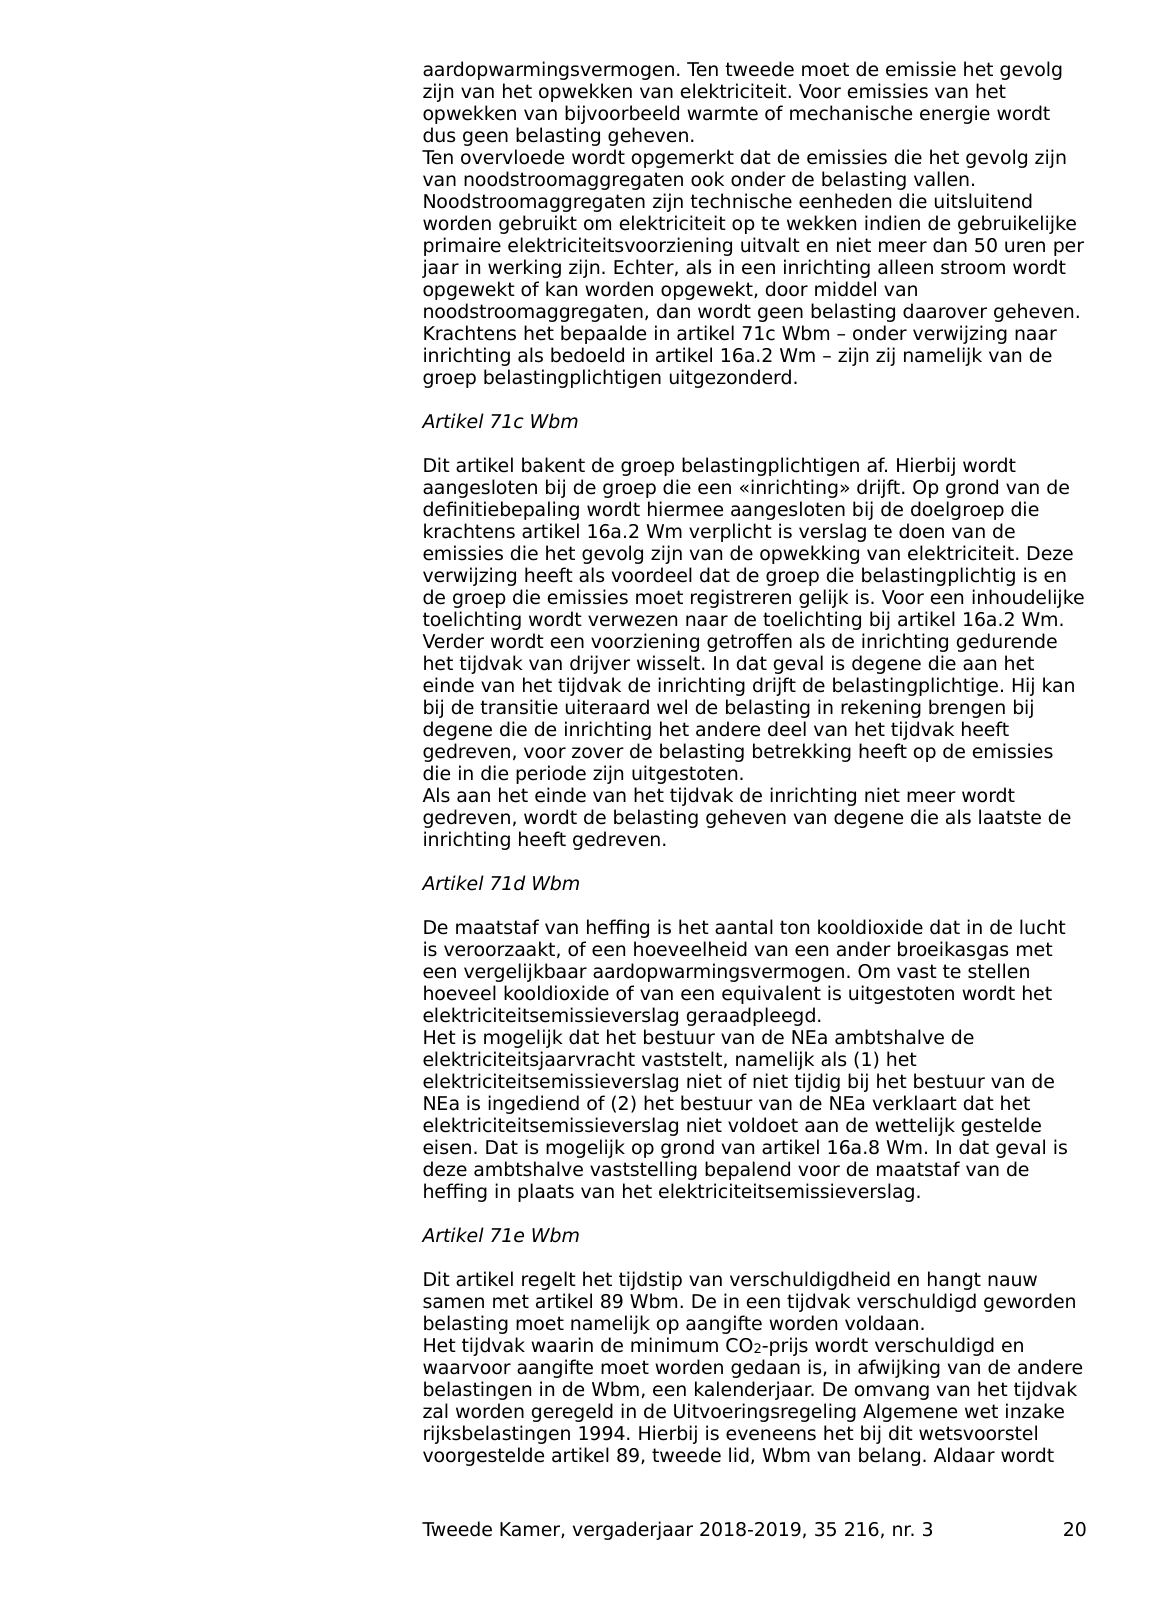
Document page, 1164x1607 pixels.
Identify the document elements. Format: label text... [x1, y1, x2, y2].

text Het tijdvak waarin de minimum CO2-prijs wordt verschuldigd en waarvoor aangifte moet worden gedaan is, in afwijking van de andere belastingen in de Wbm, een kalenderjaar. De omvang van het tijdvak zal worden geregeld in de Uitvoeringsregeling Algemene wet inzake rijksbelastingen 1994. Hierbij is eveneens het bij dit wetsvoorstel voorgestelde artikel 89, tweede lid, Wbm van belang. Aldaar wordt [422, 1335, 1087, 1467]
text Als aan het einde van het tijdvak de inrichting niet meer wordt gedreven, wordt de belasting geheven van degene die als laatste de inrichting heeft gedreven. [422, 785, 1087, 851]
text aardopwarmingsvermogen. Ten tweede moet de emissie het gevolg zijn van het opwekken van elektriciteit. Voor emissies van het opwekken van bijvoorbeeld warmte of mechanische energie wordt dus geen belasting geheven. [422, 59, 1087, 147]
text Verder wordt een voorziening getroffen als de inrichting gedurende het tijdvak van drijver wisselt. In dat geval is degene die aan het einde van het tijdvak de inrichting drijft de belastingplichtige. Hij kan bij de transitie uiteraard wel de belasting in rekening brengen bij degene die de inrichting het andere deel van het tijdvak heeft gedreven, voor zover de belasting betrekking heeft op de emissies die in die periode zijn uitgestoten. [422, 631, 1087, 785]
subtitle Artikel 71e Wbm [422, 1225, 1087, 1247]
text De maatstaf van heffing is het aantal ton kooldioxide dat in de lucht is veroorzaakt, of een hoeveelheid van een ander broeikasgas met een vergelijkbaar aardopwarmingsvermogen. Om vast te stellen hoeveel kooldioxide of van een equivalent is uitgestoten wordt het elektriciteitsemissieverslag geraadpleegd. [422, 917, 1087, 1027]
text Dit artikel bakent de groep belastingplichtigen af. Hierbij wordt aangesloten bij de groep die een «inrichting» drijft. Op grond van de definitiebepaling wordt hiermee aangesloten bij de doelgroep die krachtens artikel 16a.2 Wm verplicht is verslag te doen van de emissies die het gevolg zijn van de opwekking van elektriciteit. Deze verwijzing heeft als voordeel dat de groep die belastingplichtig is en de groep die emissies moet registreren gelijk is. Voor een inhoudelijke toelichting wordt verwezen naar de toelichting bij artikel 16a.2 Wm. [422, 455, 1087, 631]
text Ten overvloede wordt opgemerkt dat de emissies die het gevolg zijn van noodstroomaggregaten ook onder de belasting vallen. Noodstroomaggregaten zijn technische eenheden die uitsluitend worden gebruikt om elektriciteit op te wekken indien de gebruikelijke primaire elektriciteitsvoorziening uitvalt en niet meer dan 50 uren per jaar in werking zijn. Echter, als in een inrichting alleen stroom wordt opgewekt of kan worden opgewekt, door middel van noodstroomaggregaten, dan wordt geen belasting daarover geheven. Krachtens het bepaalde in artikel 71c Wbm – onder verwijzing naar inrichting als bedoeld in artikel 16a.2 Wm – zijn zij namelijk van de groep belastingplichtigen uitgezonderd. [422, 147, 1087, 389]
text Het is mogelijk dat het bestuur van de NEa ambtshalve de elektriciteitsjaarvracht vaststelt, namelijk als (1) het elektriciteitsemissieverslag niet of niet tijdig bij het bestuur van de NEa is ingediend of (2) het bestuur van de NEa verklaart dat het elektriciteitsemissieverslag niet voldoet aan de wettelijk gestelde eisen. Dat is mogelijk op grond van artikel 16a.8 Wm. In dat geval is deze ambtshalve vaststelling bepalend voor de maatstaf van de heffing in plaats van het elektriciteitsemissieverslag. [422, 1027, 1087, 1203]
subtitle Artikel 71c Wbm [422, 411, 1087, 433]
subtitle Artikel 71d Wbm [422, 873, 1087, 895]
text Dit artikel regelt het tijdstip van verschuldigdheid en hangt nauw samen met artikel 89 Wbm. De in een tijdvak verschuldigd geworden belasting moet namelijk op aangifte worden voldaan. [422, 1269, 1087, 1335]
